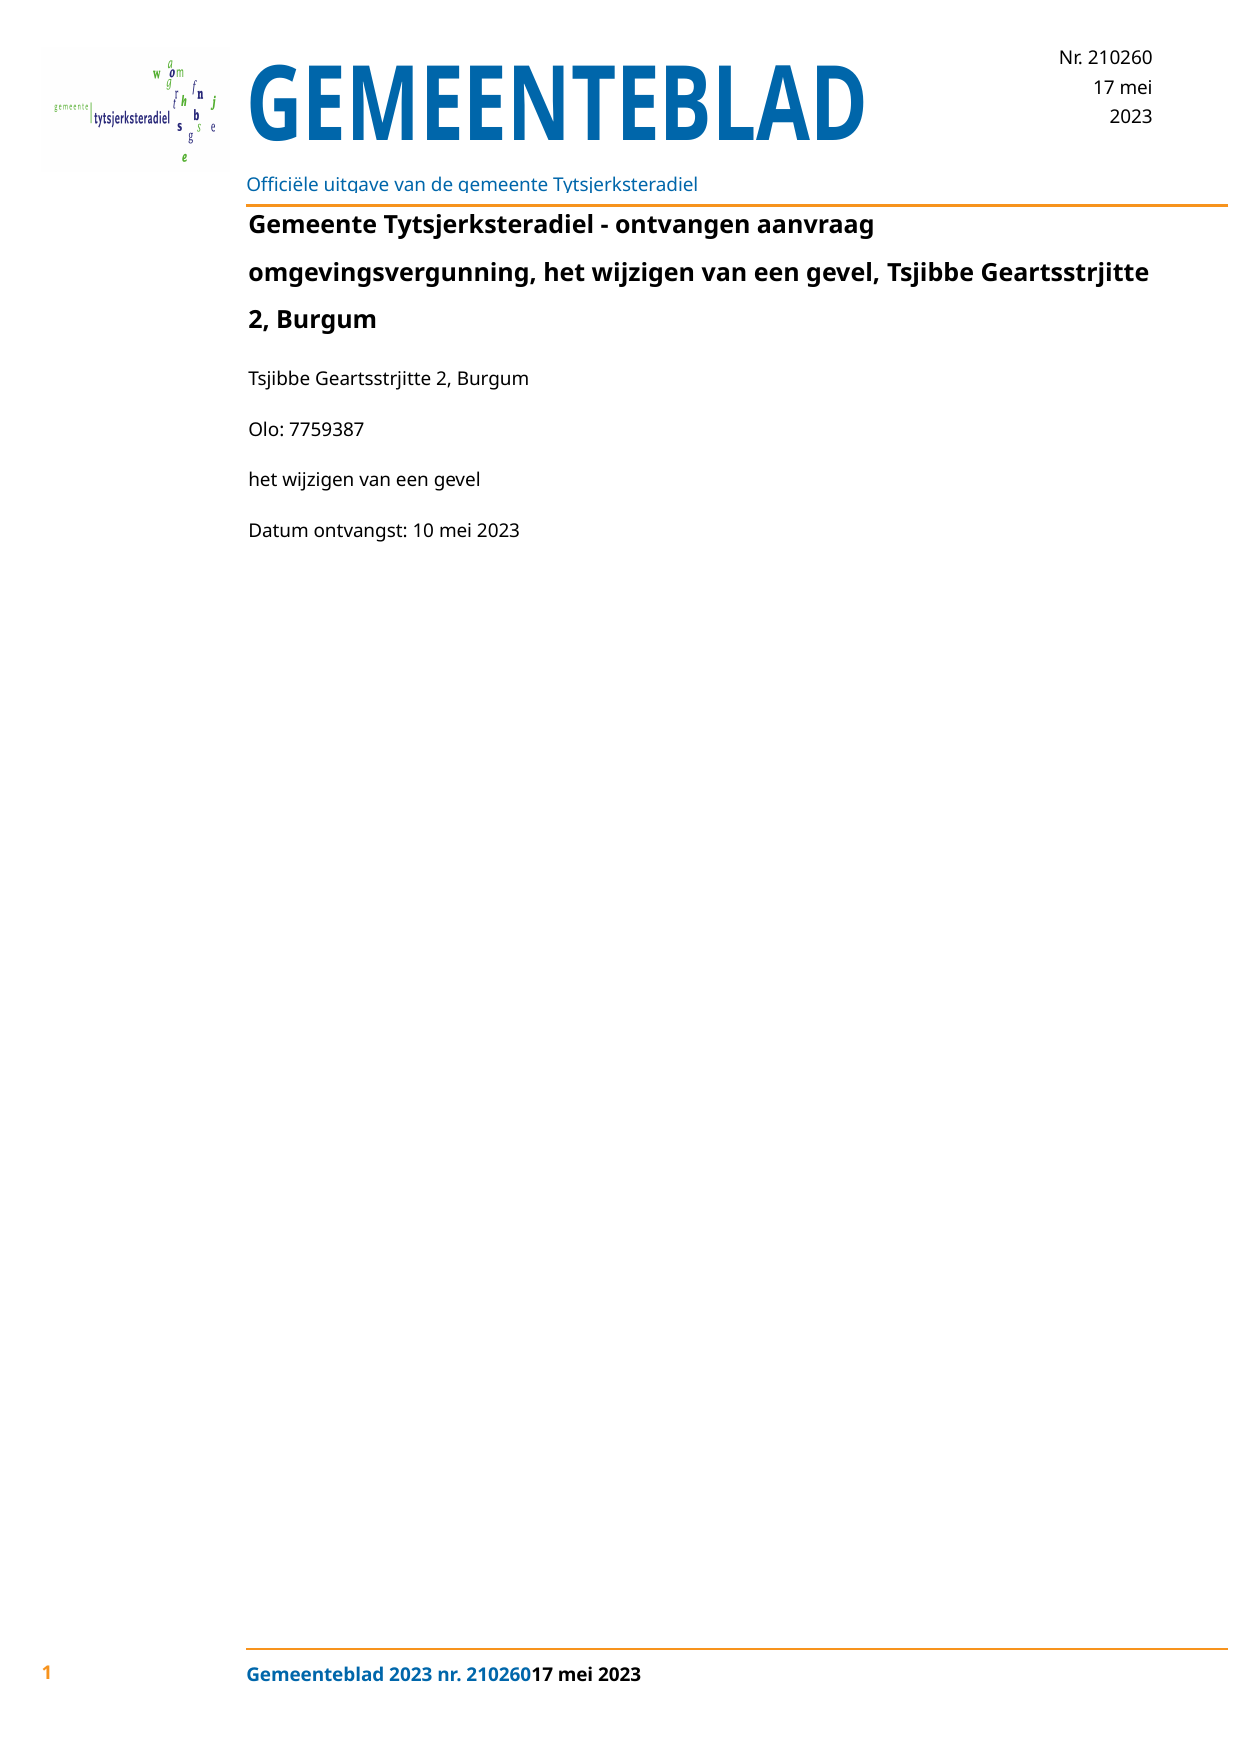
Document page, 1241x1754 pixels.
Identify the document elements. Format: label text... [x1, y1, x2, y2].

text Datum ontvangst: 10 mei 2023 [248, 517, 1152, 542]
text Tsjibbe Geartsstrjitte 2, Burgum [248, 366, 1152, 391]
picture [41, 47, 231, 172]
text het wijzigen van een gevel [248, 466, 1152, 492]
text Gemeente Tytsjerksteradiel - ontvangen aanvraag omgevingsvergunning, het wijzigen van een gevel, Tsjibbe Geartsstrjitte 2, Burgum [248, 207, 1152, 336]
text Olo: 7759387 [248, 416, 1152, 442]
